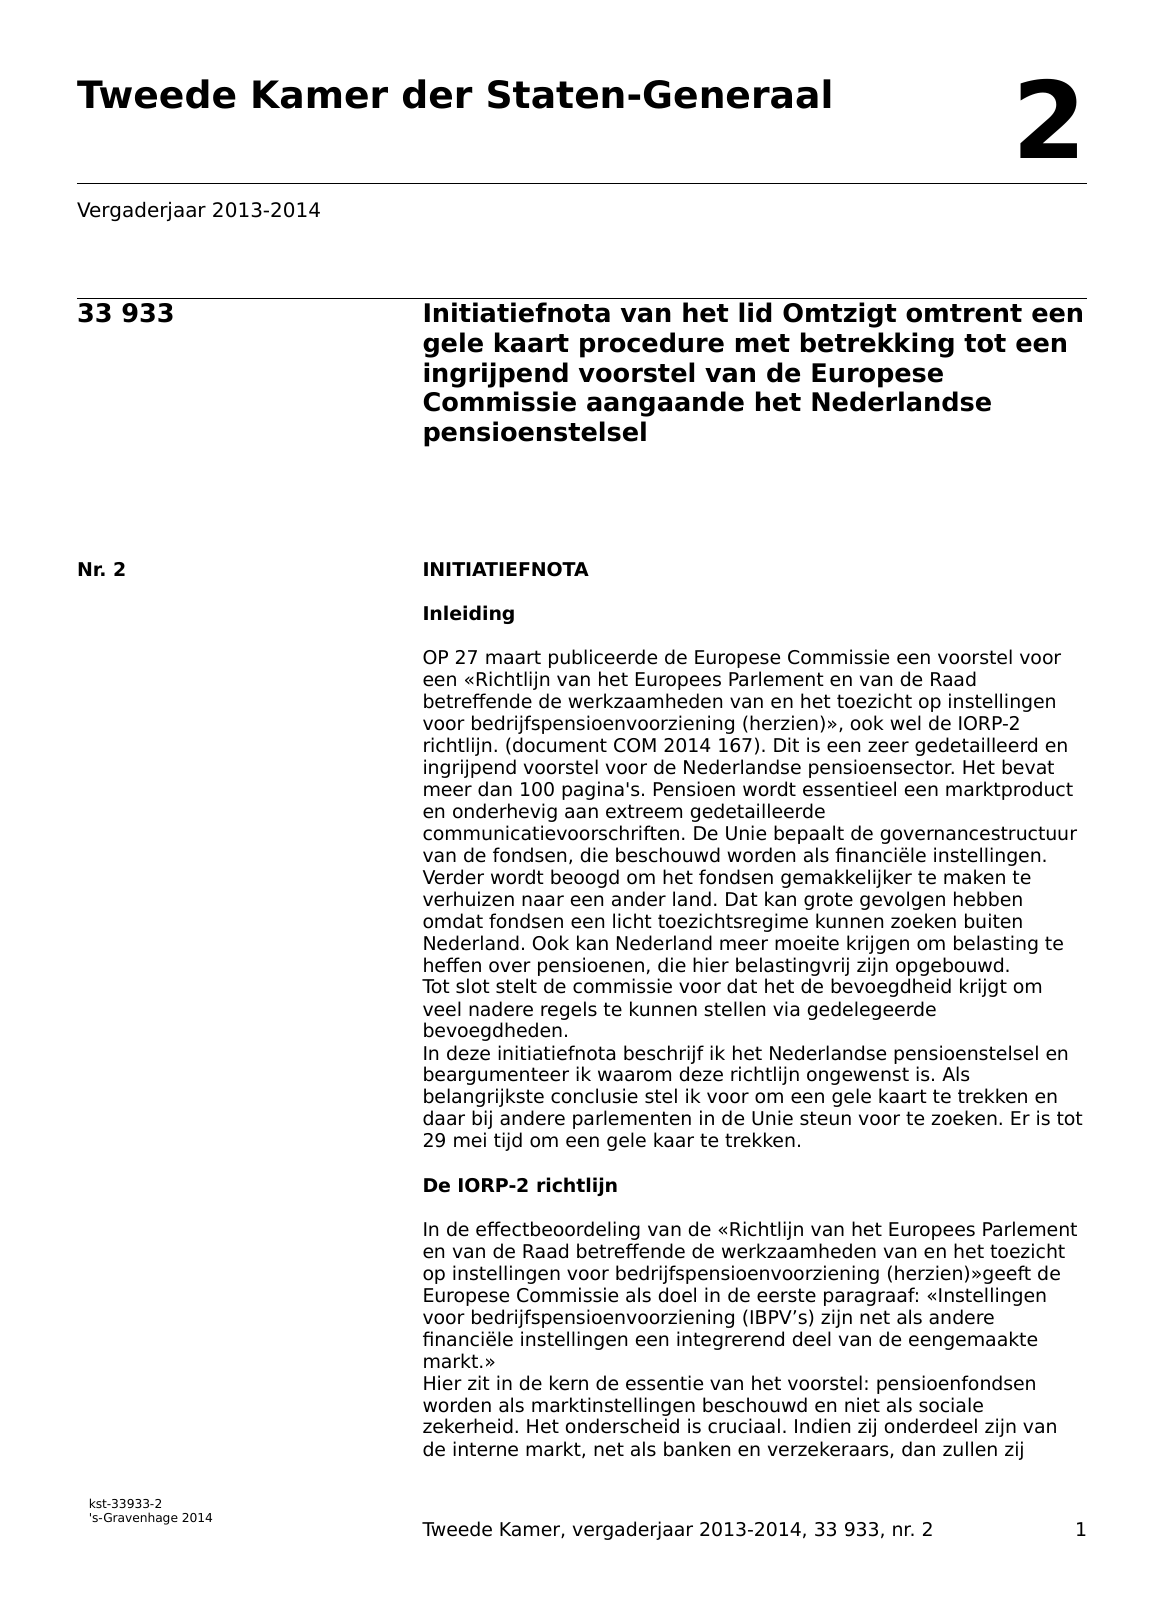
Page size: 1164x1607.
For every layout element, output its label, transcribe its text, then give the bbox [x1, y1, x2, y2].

table_header Tweede Kamer der Staten-Generaal [77, 59, 886, 183]
text In de effectbeoordeling van de «Richtlijn van het Europees Parlement en van de Raad betreffende de werkzaamheden van en het toezicht op instellingen voor bedrĳfspensioenvoorziening (herzien)»geeft de Europese Commissie als doel in de eerste paragraaf: «Instellingen voor bedrijfspensioenvoorziening (IBPV’s) zijn net als andere financiële instellingen een integrerend deel van de eengemaakte markt.» [422, 1219, 1087, 1372]
subtitle Nr. 2 INITIATIEFNOTA [77, 558, 1087, 580]
subtitle Inleiding [422, 603, 1087, 624]
text Tot slot stelt de commissie voor dat het de bevoegdheid krijgt om veel nadere regels te kunnen stellen via gedelegeerde bevoegdheden. [422, 976, 1087, 1042]
table_header 2 [886, 59, 1087, 183]
text In deze initiatiefnota beschrijf ik het Nederlandse pensioenstelsel en beargumenteer ik waarom deze richtlijn ongewenst is. Als belangrijkste conclusie stel ik voor om een gele kaart te trekken en daar bij andere parlementen in de Unie steun voor te zoeken. Er is tot 29 mei tijd om een gele kaar te trekken. [422, 1042, 1087, 1152]
text OP 27 maart publiceerde de Europese Commissie een voorstel voor een «Richtlijn van het Europees Parlement en van de Raad betreffende de werkzaamheden van en het toezicht op instellingen voor bedrijfspensioenvoorziening (herzien)», ook wel de IORP-2 richtlijn. (document COM 2014 167). Dit is een zeer gedetailleerd en ingrijpend voorstel voor de Nederlandse pensioensector. Het bevat meer dan 100 pagina's. Pensioen wordt essentieel een marktproduct en onderhevig aan extreem gedetailleerde communicatievoorschriften. De Unie bepaalt de governancestructuur van de fondsen, die beschouwd worden als financiële instellingen. Verder wordt beoogd om het fondsen gemakkelijker te maken te verhuizen naar een ander land. Dat kan grote gevolgen hebben omdat fondsen een licht toezichtsregime kunnen zoeken buiten Nederland. Ook kan Nederland meer moeite krijgen om belasting te heffen over pensioenen, die hier belastingvrij zijn opgebouwd. [422, 647, 1087, 976]
text kst-33933-2 [88, 1497, 323, 1511]
subtitle De IORP-2 richtlijn [422, 1174, 1087, 1196]
table_cell Vergaderjaar 2013-2014 [77, 184, 1087, 298]
subtitle 33 933 Initiatiefnota van het lid Omtzigt omtrent een gele kaart procedure met betrekking tot een ingrijpend voorstel van de Europese Commissie aangaande het Nederlandse pensioenstelsel [77, 299, 1087, 447]
text 's-Gravenhage 2014 [88, 1511, 323, 1525]
text Hier zit in de kern de essentie van het voorstel: pensioenfondsen worden als marktinstellingen beschouwd en niet als sociale zekerheid. Het onderscheid is cruciaal. Indien zij onderdeel zijn van de interne markt, net als banken en verzekeraars, dan zullen zij [422, 1372, 1087, 1460]
